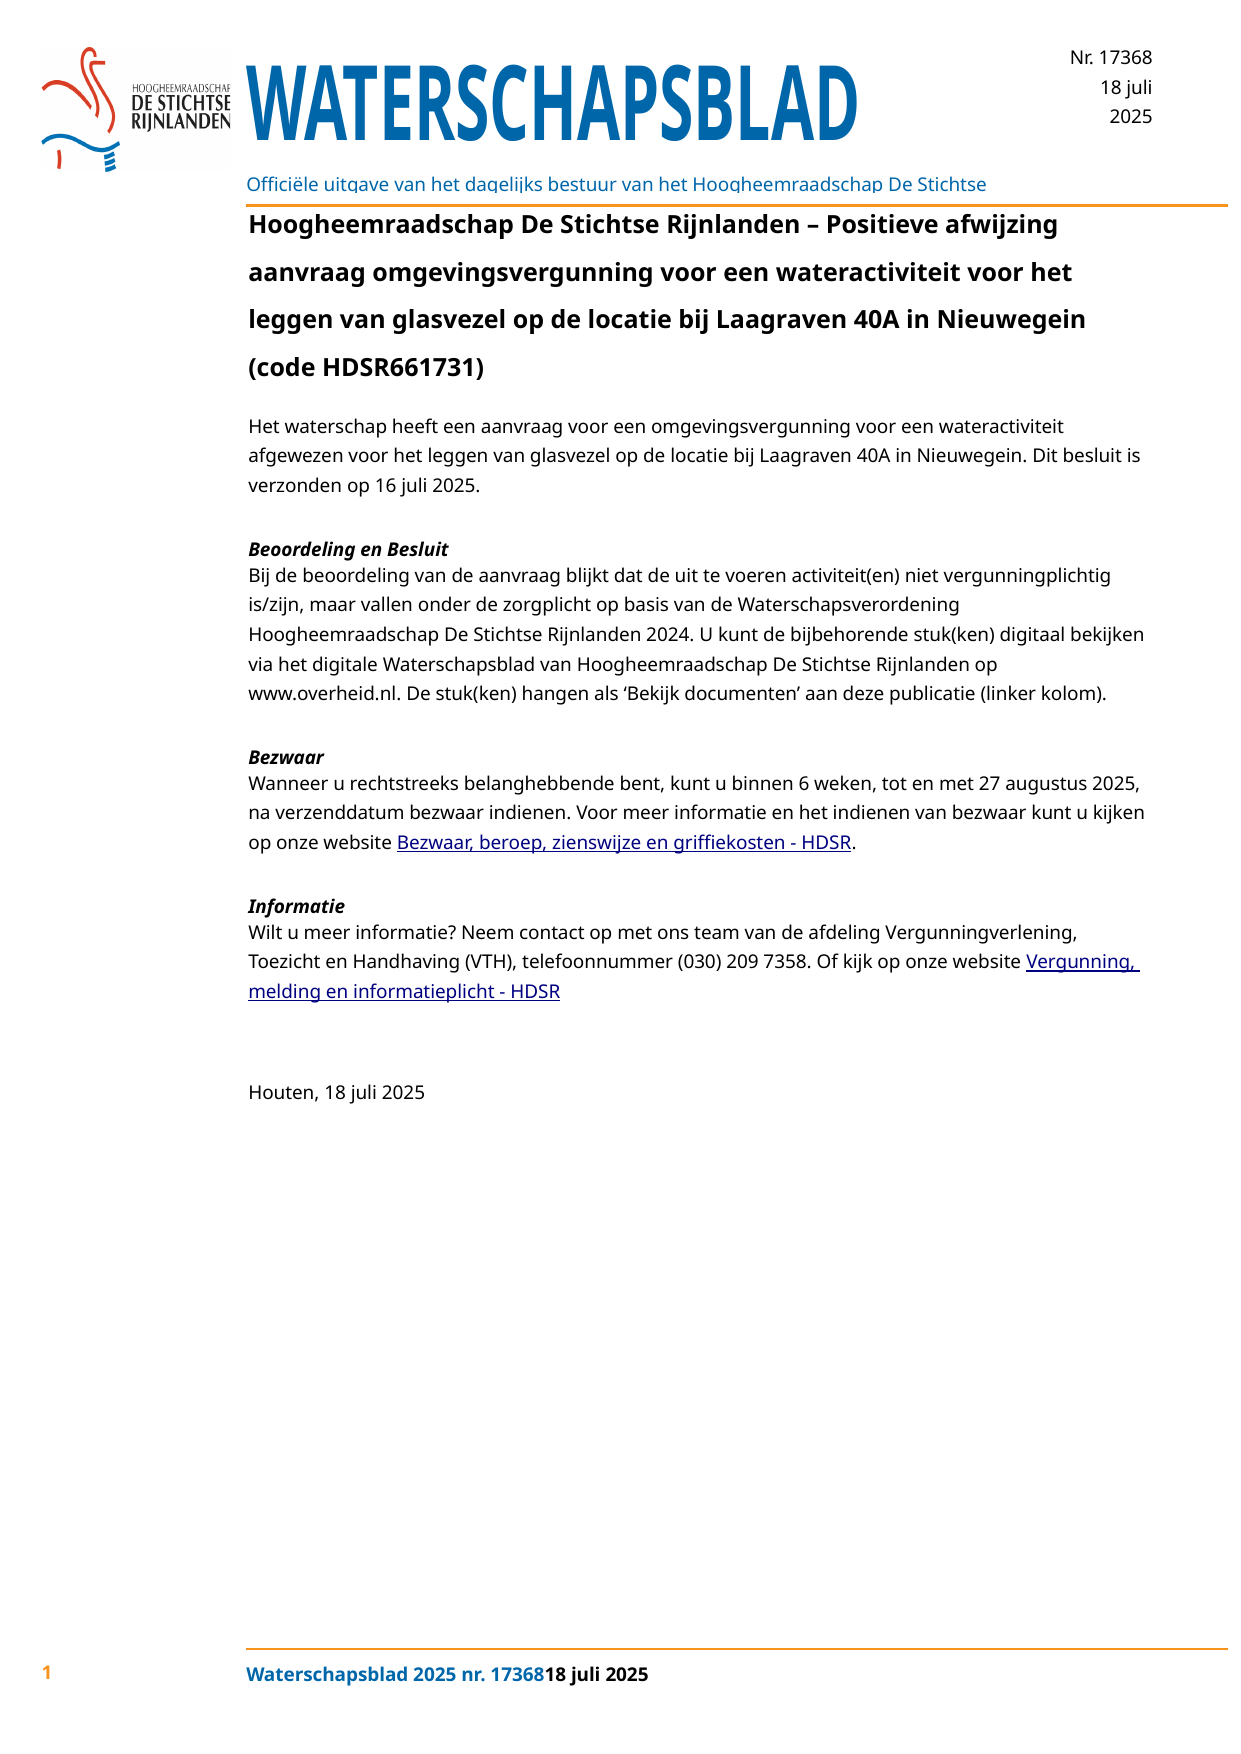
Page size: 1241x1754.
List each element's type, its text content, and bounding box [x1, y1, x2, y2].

text Houten, 18 juli 2025 [248, 1079, 1152, 1104]
text Informatie [248, 893, 1152, 919]
picture [41, 47, 231, 172]
text Bij de beoordeling van de aanvraag blijkt dat de uit te voeren activiteit(en) niet vergunningplichtig is/zijn, maar vallen onder de zorgplicht op basis van de Waterschapsverordening Hoogheemraadschap De Stichtse Rijnlanden 2024. U kunt de bijbehorende stuk(ken) digitaal bekijken via het digitale Waterschapsblad van Hoogheemraadschap De Stichtse Rijnlanden op www.overheid.nl. De stuk(ken) hangen als ‘Bekijk documenten’ aan deze publicatie (linker kolom). [248, 562, 1152, 706]
text Hoogheemraadschap De Stichtse Rijnlanden – Positieve afwijzing aanvraag omgevingsvergunning voor een wateractiviteit voor het leggen van glasvezel op de locatie bij Laagraven 40A in Nieuwegein (code HDSR661731) [248, 207, 1152, 384]
text Het waterschap heeft een aanvraag voor een omgevingsvergunning voor een wateractiviteit afgewezen voor het leggen van glasvezel op de locatie bij Laagraven 40A in Nieuwegein. Dit besluit is verzonden op 16 juli 2025. [248, 413, 1152, 498]
text Wilt u meer informatie? Neem contact op met ons team van de afdeling Vergunningverlening, Toezicht en Handhaving (VTH), telefoonnummer (030) 209 7358. Of kijk op onze website Vergunning, melding en informatieplicht - HDSR [248, 919, 1152, 1004]
text Bezwaar [248, 744, 1152, 770]
text Beoordeling en Besluit [248, 536, 1152, 562]
text Wanneer u rechtstreeks belanghebbende bent, kunt u binnen 6 weken, tot en met 27 augustus 2025, na verzenddatum bezwaar indienen. Voor meer informatie en het indienen van bezwaar kunt u kijken op onze website Bezwaar, beroep, zienswijze en griffiekosten - HDSR. [248, 770, 1152, 855]
